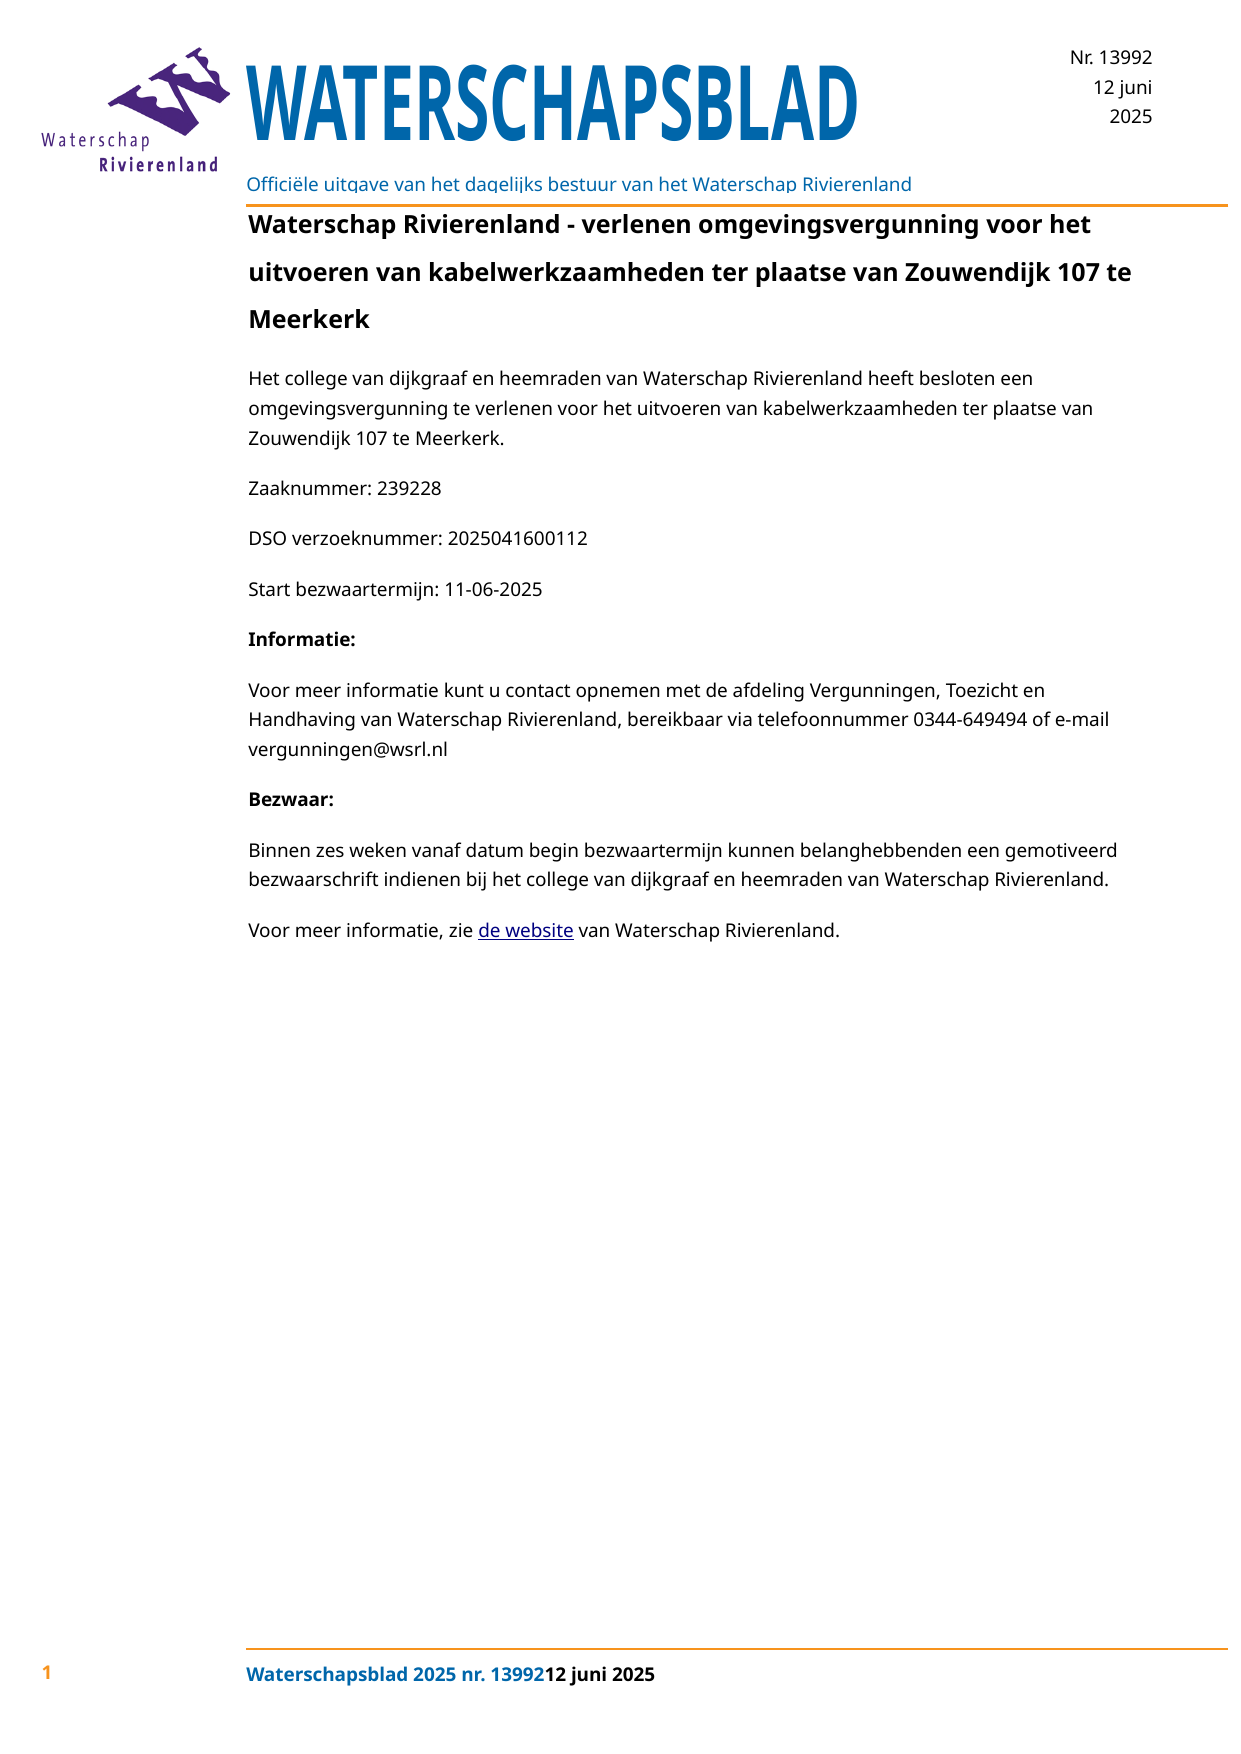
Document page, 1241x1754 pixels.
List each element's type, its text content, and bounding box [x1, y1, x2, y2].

text Zaaknummer: 239228 [248, 475, 1152, 501]
text Het college van dijkgraaf en heemraden van Waterschap Rivierenland heeft besloten een omgevingsvergunning te verlenen voor het uitvoeren van kabelwerkzaamheden ter plaatse van Zouwendijk 107 te Meerkerk. [248, 366, 1152, 450]
text DSO verzoeknummer: 2025041600112 [248, 526, 1152, 551]
text Bezwaar: [248, 786, 1152, 812]
text Informatie: [248, 626, 1152, 652]
text Voor meer informatie kunt u contact opnemen met de afdeling Vergunningen, Toezicht en Handhaving van Waterschap Rivierenland, bereikbaar via telefoonnummer 0344-649494 of e-mail vergunningen@wsrl.nl [248, 677, 1152, 762]
text Binnen zes weken vanaf datum begin bezwaartermijn kunnen belanghebbenden een gemotiveerd bezwaarschrift indienen bij het college van dijkgraaf en heemraden van Waterschap Rivierenland. [248, 837, 1152, 892]
text Voor meer informatie, zie de website van Waterschap Rivierenland. [248, 917, 1152, 942]
text Waterschap Rivierenland - verlenen omgevingsvergunning voor het uitvoeren van kabelwerkzaamheden ter plaatse van Zouwendijk 107 te Meerkerk [248, 207, 1152, 336]
picture [41, 47, 231, 172]
text Start bezwaartermijn: 11-06-2025 [248, 576, 1152, 602]
